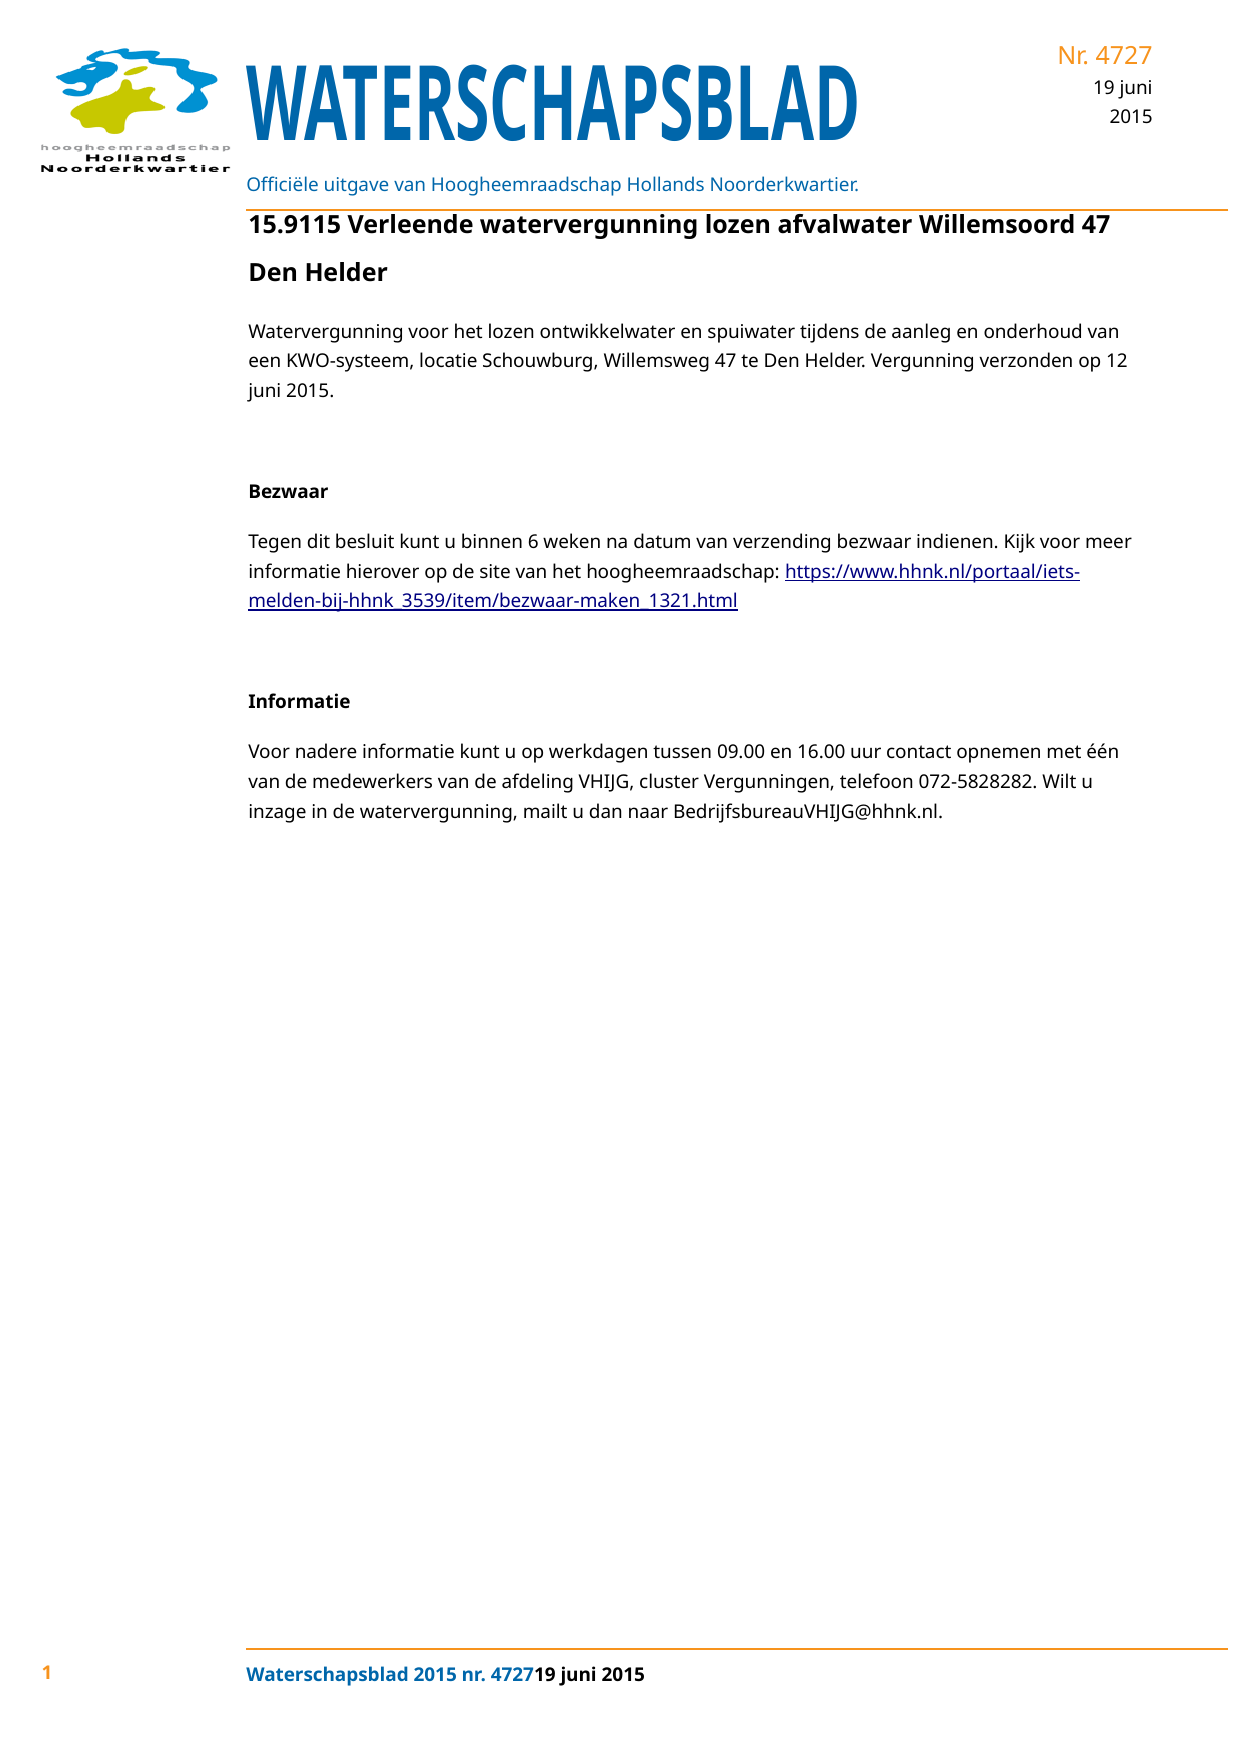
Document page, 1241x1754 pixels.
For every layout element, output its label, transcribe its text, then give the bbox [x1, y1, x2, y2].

text Informatie [248, 688, 1152, 714]
picture [41, 47, 231, 172]
text Watervergunning voor het lozen ontwikkelwater en spuiwater tijdens de aanleg en onderhoud van een KWO-systeem, locatie Schouwburg, Willemsweg 47 te Den Helder. Vergunning verzonden op 12 juni 2015. [248, 318, 1152, 403]
text Bezwaar [248, 478, 1152, 504]
text 15.9115 Verleende watervergunning lozen afvalwater Willemsoord 47 Den Helder [248, 211, 1152, 288]
text Tegen dit besluit kunt u binnen 6 weken na datum van verzending bezwaar indienen. Kijk voor meer informatie hierover op de site van het hoogheemraadschap: https://www.hhnk.nl/portaal/iets-melden-bij-hhnk_3539/item/bezwaar-maken_1321.html [248, 528, 1152, 613]
text Voor nadere informatie kunt u op werkdagen tussen 09.00 en 16.00 uur contact opnemen met één van de medewerkers van de afdeling VHIJG, cluster Vergunningen, telefoon 072-5828282. Wilt u inzage in de watervergunning, mailt u dan naar BedrijfsbureauVHIJG@hhnk.nl. [248, 739, 1152, 824]
